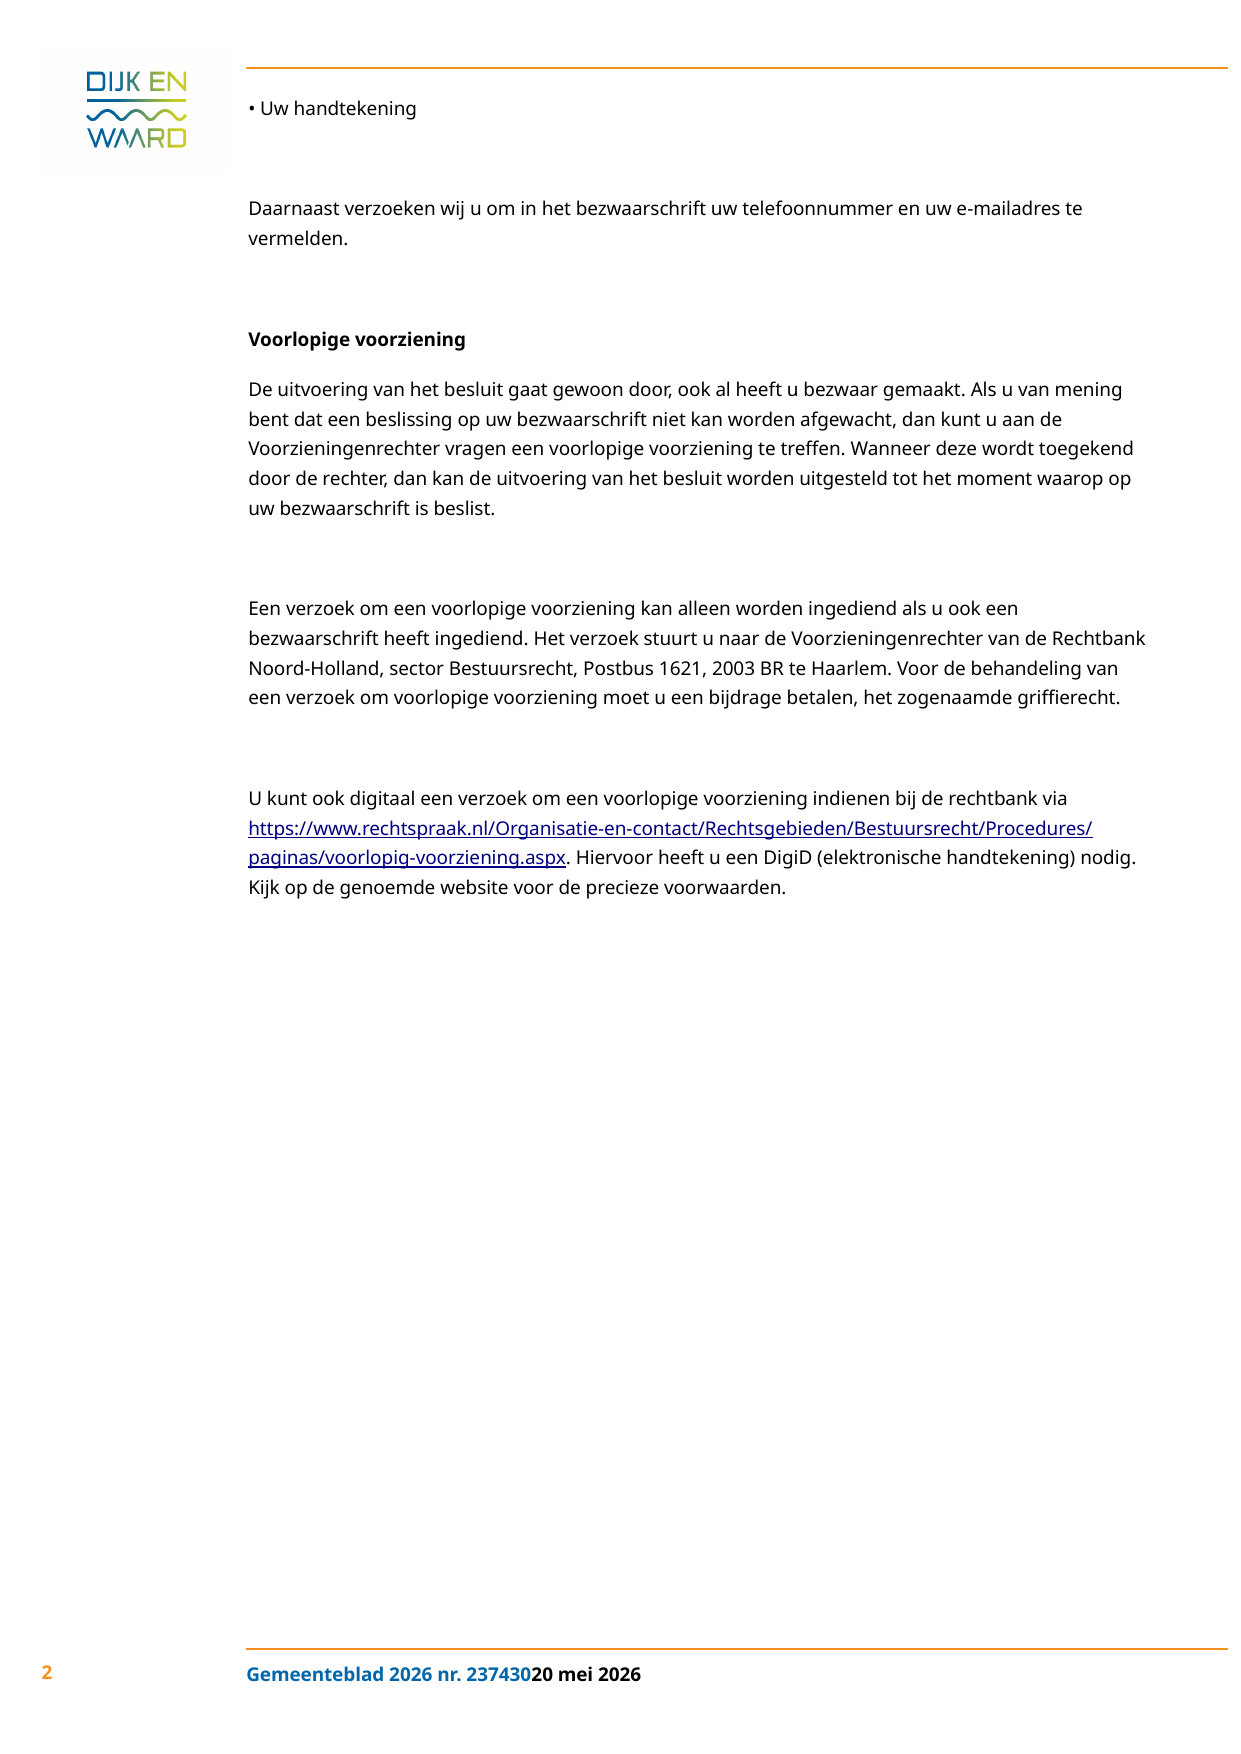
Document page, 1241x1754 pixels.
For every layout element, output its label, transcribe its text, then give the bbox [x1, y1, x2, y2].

text Voorlopige voorziening [248, 326, 1152, 352]
picture [41, 47, 231, 172]
text U kunt ook digitaal een verzoek om een voorlopige voorziening indienen bij de rechtbank via https://www.rechtspraak.nl/Organisatie-en-contact/Rechtsgebieden/Bestuursrecht/Procedures/paginas/voorlopig-voorziening.aspx. Hiervoor heeft u een DigiD (elektronische handtekening) nodig. Kijk op de genoemde website voor de precieze voorwaarden. [248, 785, 1152, 900]
text • Uw handtekening [248, 95, 1152, 121]
text De uitvoering van het besluit gaat gewoon door, ook al heeft u bezwaar gemaakt. Als u van mening bent dat een beslissing op uw bezwaarschrift niet kan worden afgewacht, dan kunt u aan de Voorzieningenrechter vragen een voorlopige voorziening te treffen. Wanneer deze wordt toegekend door de rechter, dan kan de uitvoering van het besluit worden uitgesteld tot het moment waarop op uw bezwaarschrift is beslist. [248, 376, 1152, 521]
text Daarnaast verzoeken wij u om in het bezwaarschrift uw telefoonnummer en uw e-mailadres te vermelden. [248, 196, 1152, 251]
text Een verzoek om een voorlopige voorziening kan alleen worden ingediend als u ook een bezwaarschrift heeft ingediend. Het verzoek stuurt u naar de Voorzieningenrechter van de Rechtbank Noord-Holland, sector Bestuursrecht, Postbus 1621, 2003 BR te Haarlem. Voor de behandeling van een verzoek om voorlopige voorziening moet u een bijdrage betalen, het zogenaamde griffierecht. [248, 596, 1152, 710]
